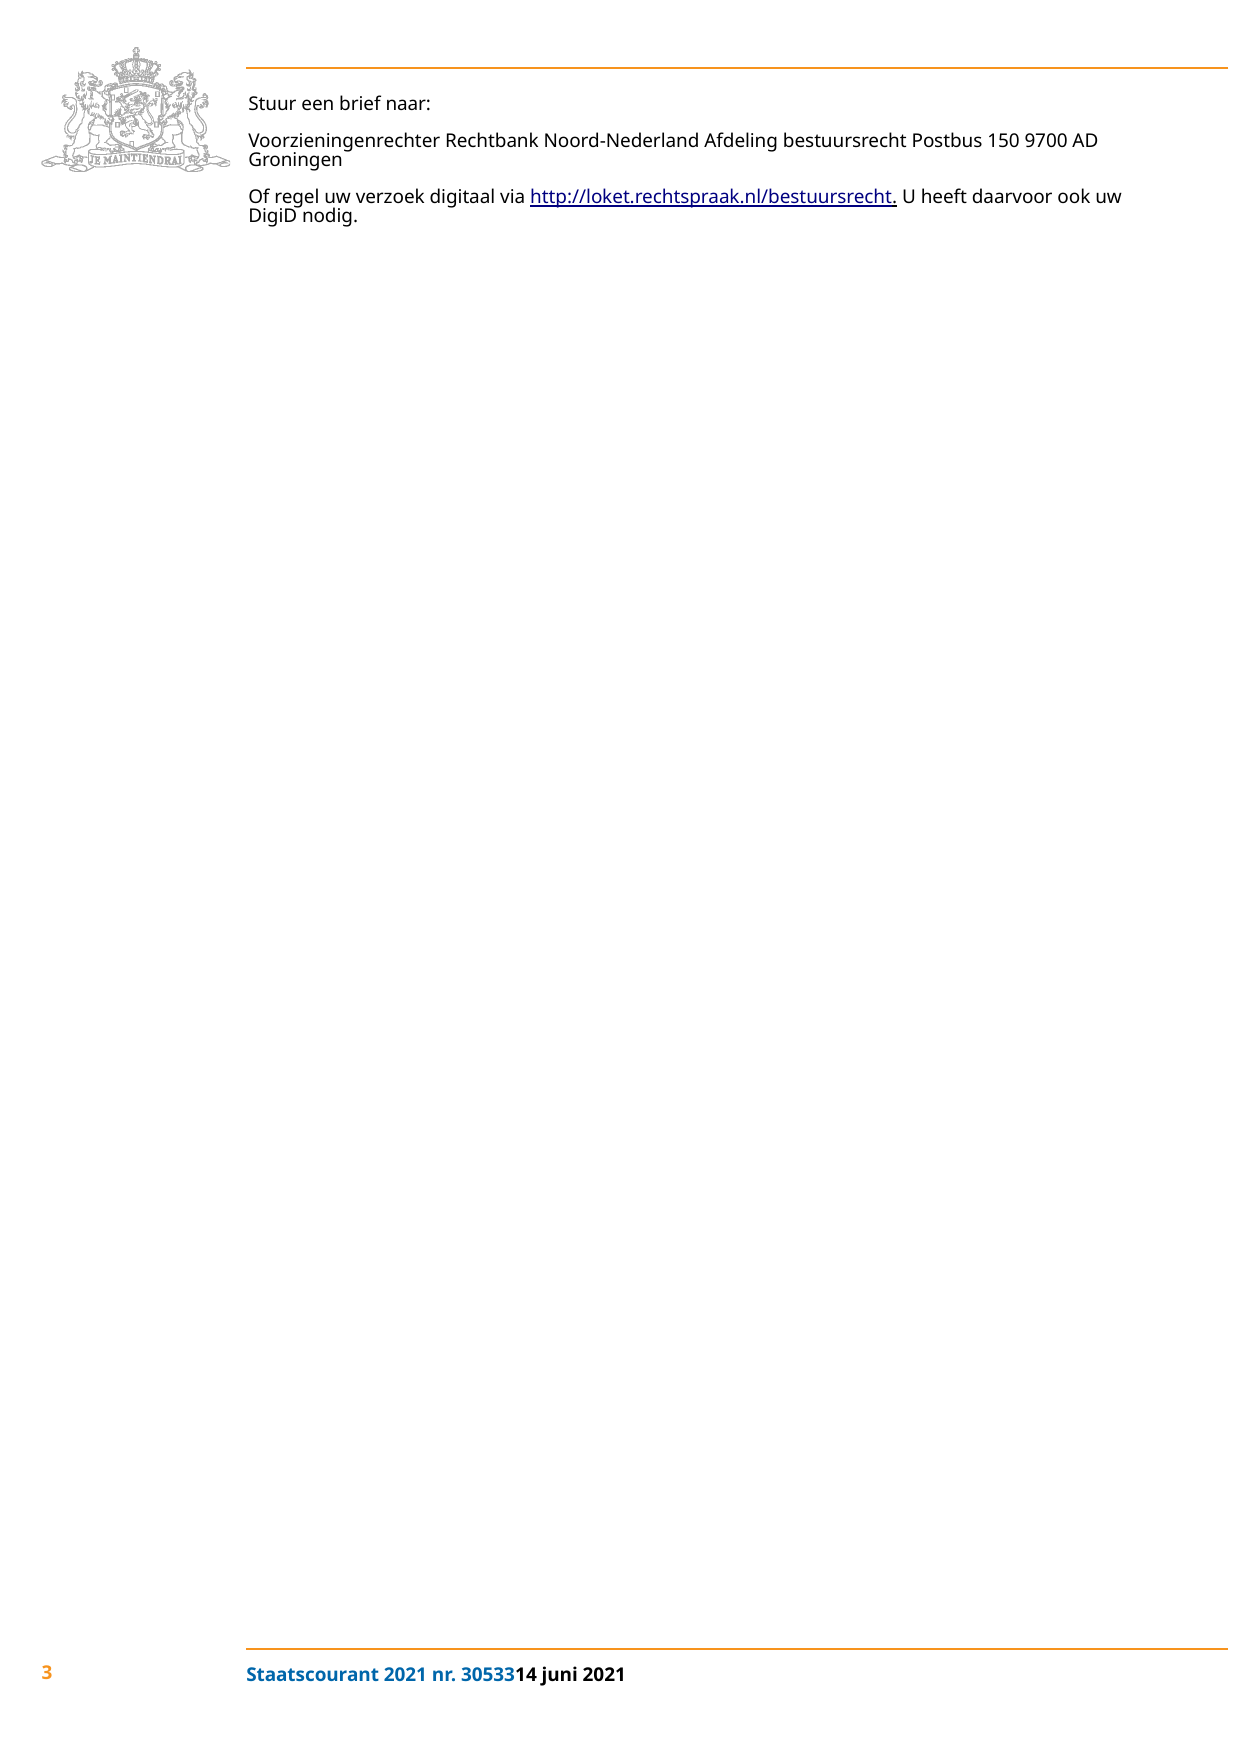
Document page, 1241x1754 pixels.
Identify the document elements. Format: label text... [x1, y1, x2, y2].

text Voorzieningenrechter Rechtbank Noord-Nederland Afdeling bestuursrecht Postbus 150 9700 AD Groningen [248, 132, 1152, 170]
text Stuur een brief naar: [248, 95, 1152, 114]
picture [41, 47, 231, 172]
text Of regel uw verzoek digitaal via http://loket.rechtspraak.nl/bestuursrecht. U heeft daarvoor ook uw DigiD nodig. [248, 188, 1152, 227]
